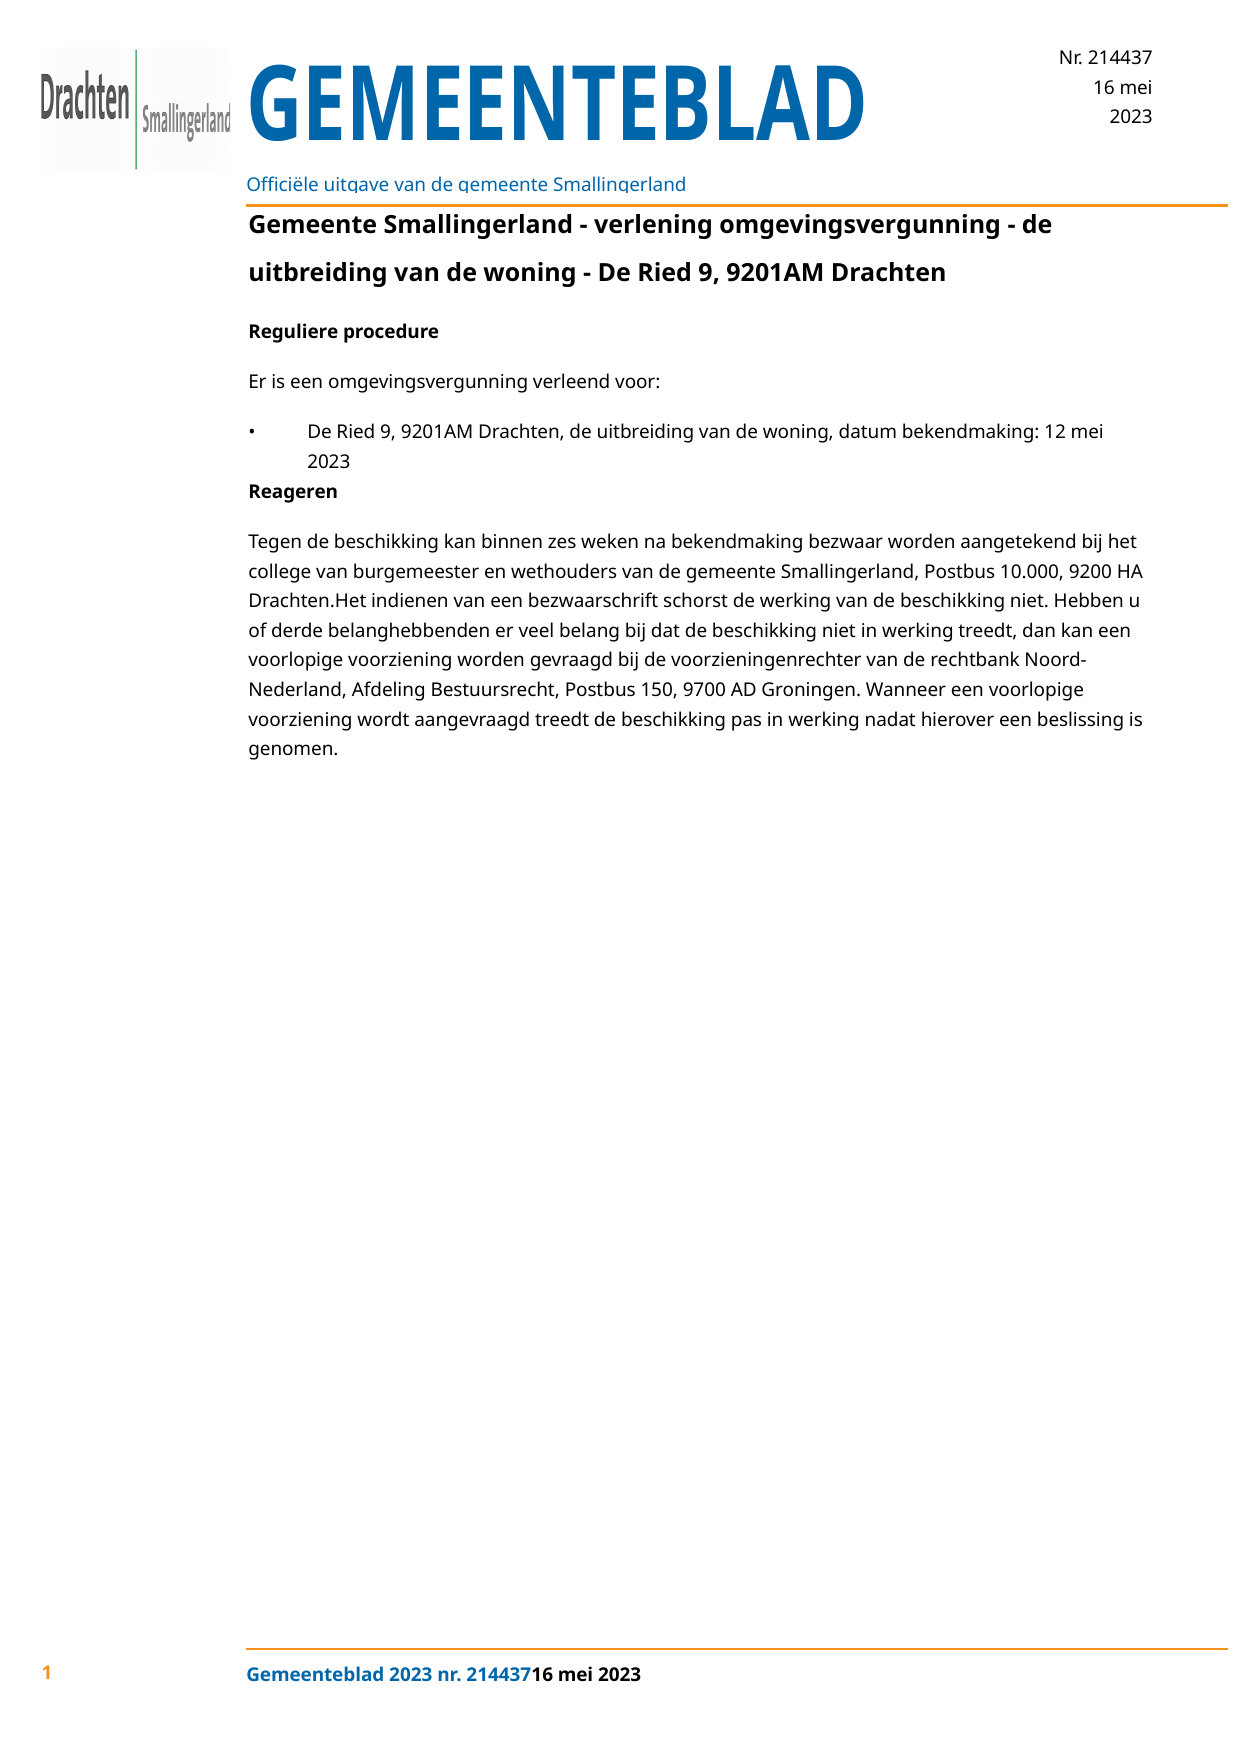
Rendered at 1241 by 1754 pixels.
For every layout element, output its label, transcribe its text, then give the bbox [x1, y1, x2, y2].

text Er is een omgevingsvergunning verleend voor: [248, 368, 1152, 394]
text Gemeente Smallingerland - verlening omgevingsvergunning - de uitbreiding van de woning - De Ried 9, 9201AM Drachten [248, 207, 1152, 288]
picture [41, 47, 231, 172]
list De Ried 9, 9201AM Drachten, de uitbreiding van de woning, datum bekendmaking: 12 mei 2023 [248, 419, 1152, 474]
text Reageren [248, 478, 1152, 504]
text Reguliere procedure [248, 318, 1152, 344]
text Tegen de beschikking kan binnen zes weken na bekendmaking bezwaar worden aangetekend bij het college van burgemeester en wethouders van de gemeente Smallingerland, Postbus 10.000, 9200 HA Drachten.Het indienen van een bezwaarschrift schorst de werking van de beschikking niet. Hebben u of derde belanghebbenden er veel belang bij dat de beschikking niet in werking treedt, dan kan een voorlopige voorziening worden gevraagd bij de voorzieningenrechter van de rechtbank Noord-Nederland, Afdeling Bestuursrecht, Postbus 150, 9700 AD Groningen. Wanneer een voorlopige voorziening wordt aangevraagd treedt de beschikking pas in werking nadat hierover een beslissing is genomen. [248, 528, 1152, 761]
